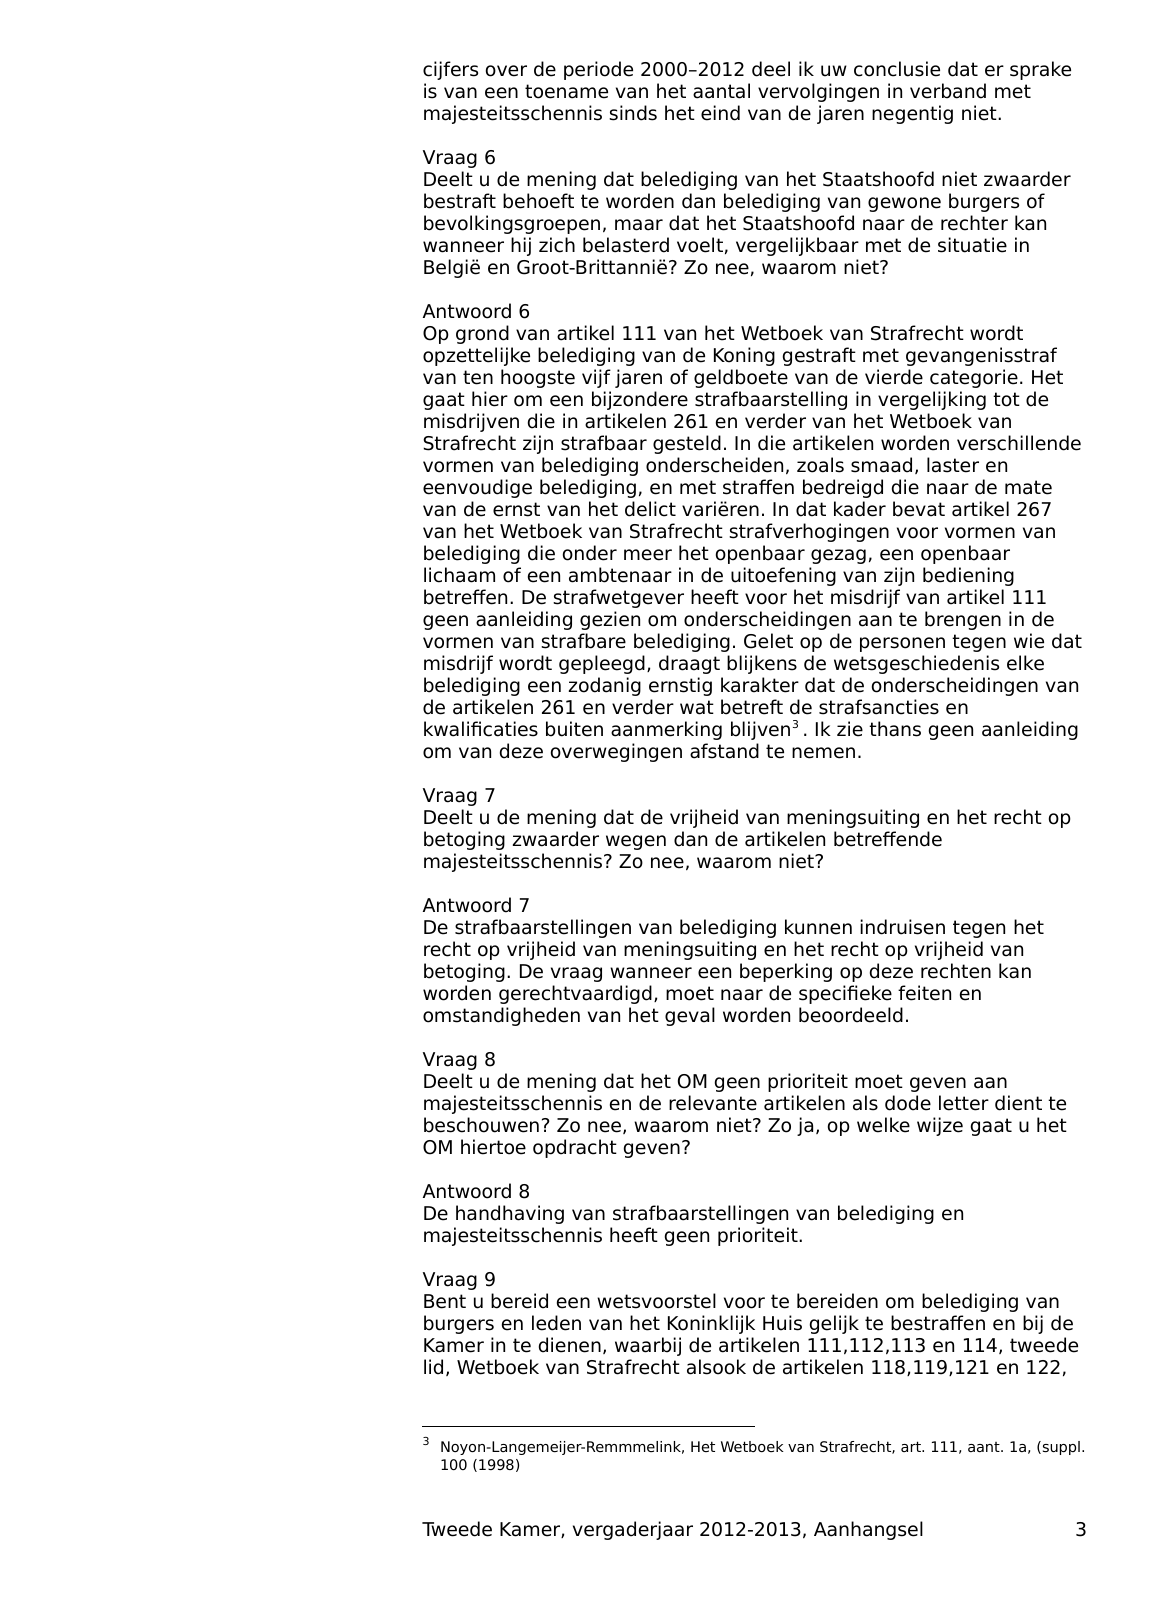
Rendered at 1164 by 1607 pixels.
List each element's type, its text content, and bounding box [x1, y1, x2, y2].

text cijfers over de periode 2000–2012 deel ik uw conclusie dat er sprake is van een toename van het aantal vervolgingen in verband met majesteitsschennis sinds het eind van de jaren negentig niet. [422, 59, 1087, 125]
text De strafbaarstellingen van belediging kunnen indruisen tegen het recht op vrijheid van meningsuiting en het recht op vrijheid van betoging. De vraag wanneer een beperking op deze rechten kan worden gerechtvaardigd, moet naar de specifieke feiten en omstandigheden van het geval worden beoordeeld. [422, 917, 1087, 1027]
text Antwoord 7 [422, 895, 1087, 917]
text Vraag 6 [422, 147, 1087, 169]
text Deelt u de mening dat het OM geen prioriteit moet geven aan majesteitsschennis en de relevante artikelen als dode letter dient te beschouwen? Zo nee, waarom niet? Zo ja, op welke wijze gaat u het OM hiertoe opdracht geven? [422, 1071, 1087, 1159]
text Antwoord 6 [422, 301, 1087, 323]
text Vraag 9 [422, 1269, 1087, 1291]
text Bent u bereid een wetsvoorstel voor te bereiden om belediging van burgers en leden van het Koninklijk Huis gelijk te bestraffen en bij de Kamer in te dienen, waarbij de artikelen 111,112,113 en 114, tweede lid, Wetboek van Strafrecht alsook de artikelen 118,119,121 en 122, [422, 1291, 1087, 1379]
text Vraag 7 [422, 785, 1087, 807]
text De handhaving van strafbaarstellingen van belediging en majesteitsschennis heeft geen prioriteit. [422, 1203, 1087, 1247]
text Noyon-Langemeijer-Remmmelink, Het Wetboek van Strafrecht, art. 111, aant. 1a, (suppl. 100 (1998) [422, 1435, 1087, 1474]
text Deelt u de mening dat de vrijheid van meningsuiting en het recht op betoging zwaarder wegen dan de artikelen betreffende majesteitsschennis? Zo nee, waarom niet? [422, 807, 1087, 873]
text Vraag 8 [422, 1049, 1087, 1071]
text Deelt u de mening dat belediging van het Staatshoofd niet zwaarder bestraft behoeft te worden dan belediging van gewone burgers of bevolkingsgroepen, maar dat het Staatshoofd naar de rechter kan wanneer hij zich belasterd voelt, vergelijkbaar met de situatie in België en Groot-Brittannië? Zo nee, waarom niet? [422, 169, 1087, 279]
text Op grond van artikel 111 van het Wetboek van Strafrecht wordt opzettelijke belediging van de Koning gestraft met gevangenisstraf van ten hoogste vijf jaren of geldboete van de vierde categorie. Het gaat hier om een bijzondere strafbaarstelling in vergelijking tot de misdrijven die in artikelen 261 en verder van het Wetboek van Strafrecht zijn strafbaar gesteld. In die artikelen worden verschillende vormen van belediging onderscheiden, zoals smaad, laster en eenvoudige belediging, en met straffen bedreigd die naar de mate van de ernst van het delict variëren. In dat kader bevat artikel 267 van het Wetboek van Strafrecht strafverhogingen voor vormen van belediging die onder meer het openbaar gezag, een openbaar lichaam of een ambtenaar in de uitoefening van zijn bediening betreffen. De strafwetgever heeft voor het misdrijf van artikel 111 geen aanleiding gezien om onderscheidingen aan te brengen in de vormen van strafbare belediging. Gelet op de personen tegen wie dat misdrijf wordt gepleegd, draagt blijkens de wetsgeschiedenis elke belediging een zodanig ernstig karakter dat de onderscheidingen van de artikelen 261 en verder wat betreft de strafsancties en kwalificaties buiten aanmerking blijven. Ik zie thans geen aanleiding om van deze overwegingen afstand te nemen. [422, 323, 1087, 763]
text Antwoord 8 [422, 1181, 1087, 1203]
